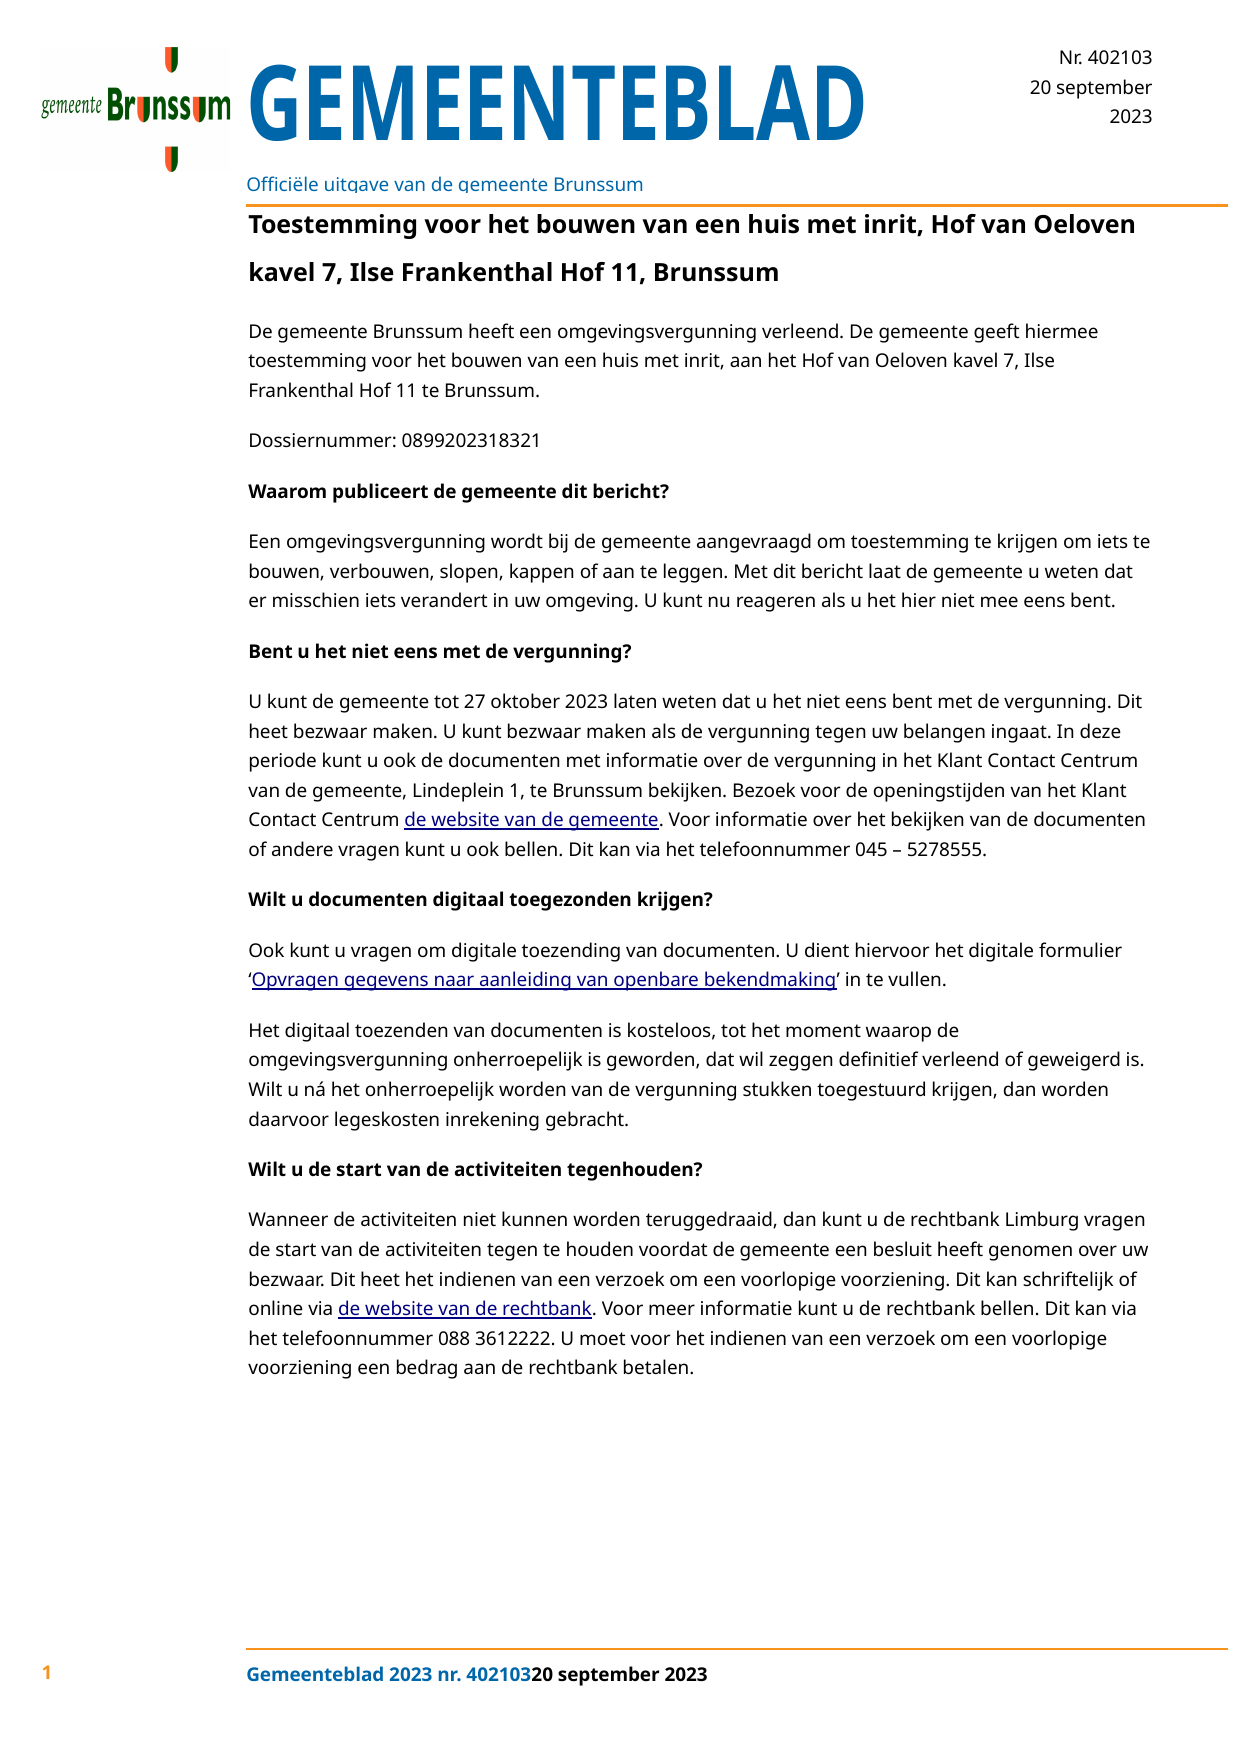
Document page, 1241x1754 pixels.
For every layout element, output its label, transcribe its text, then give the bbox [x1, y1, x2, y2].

picture [41, 47, 231, 172]
text Wilt u documenten digitaal toegezonden krijgen? [248, 887, 1152, 912]
text Waarom publiceert de gemeente dit bericht? [248, 478, 1152, 504]
text Wilt u de start van de activiteiten tegenhouden? [248, 1156, 1152, 1182]
text Wanneer de activiteiten niet kunnen worden teruggedraaid, dan kunt u de rechtbank Limburg vragen de start van de activiteiten tegen te houden voordat de gemeente een besluit heeft genomen over uw bezwaar. Dit heet het indienen van een verzoek om een voorlopige voorziening. Dit kan schriftelijk of online via de website van de rechtbank. Voor meer informatie kunt u de rechtbank bellen. Dit kan via het telefoonnummer 088 3612222. U moet voor het indienen van een verzoek om een voorlopige voorziening een bedrag aan de rechtbank betalen. [248, 1207, 1152, 1380]
text Toestemming voor het bouwen van een huis met inrit, Hof van Oeloven kavel 7, Ilse Frankenthal Hof 11, Brunssum [248, 207, 1152, 288]
text Een omgevingsvergunning wordt bij de gemeente aangevraagd om toestemming te krijgen om iets te bouwen, verbouwen, slopen, kappen of aan te leggen. Met dit bericht laat de gemeente u weten dat er misschien iets verandert in uw omgeving. U kunt nu reageren als u het hier niet mee eens bent. [248, 528, 1152, 613]
text Ook kunt u vragen om digitale toezending van documenten. U dient hiervoor het digitale formulier ‘Opvragen gegevens naar aanleiding van openbare bekendmaking’ in te vullen. [248, 937, 1152, 992]
text Het digitaal toezenden van documenten is kosteloos, tot het moment waarop de omgevingsvergunning onherroepelijk is geworden, dat wil zeggen definitief verleend of geweigerd is. Wilt u ná het onherroepelijk worden van de vergunning stukken toegestuurd krijgen, dan worden daarvoor legeskosten inrekening gebracht. [248, 1017, 1152, 1132]
text De gemeente Brunssum heeft een omgevingsvergunning verleend. De gemeente geeft hiermee toestemming voor het bouwen van een huis met inrit, aan het Hof van Oeloven kavel 7, Ilse Frankenthal Hof 11 te Brunssum. [248, 318, 1152, 403]
text U kunt de gemeente tot 27 oktober 2023 laten weten dat u het niet eens bent met de vergunning. Dit heet bezwaar maken. U kunt bezwaar maken als de vergunning tegen uw belangen ingaat. In deze periode kunt u ook de documenten met informatie over de vergunning in het Klant Contact Centrum van de gemeente, Lindeplein 1, te Brunssum bekijken. Bezoek voor de openingstijden van het Klant Contact Centrum de website van de gemeente. Voor informatie over het bekijken van de documenten of andere vragen kunt u ook bellen. Dit kan via het telefoonnummer 045 – 5278555. [248, 688, 1152, 862]
text Dossiernummer: 0899202318321 [248, 427, 1152, 453]
text Bent u het niet eens met de vergunning? [248, 638, 1152, 664]
